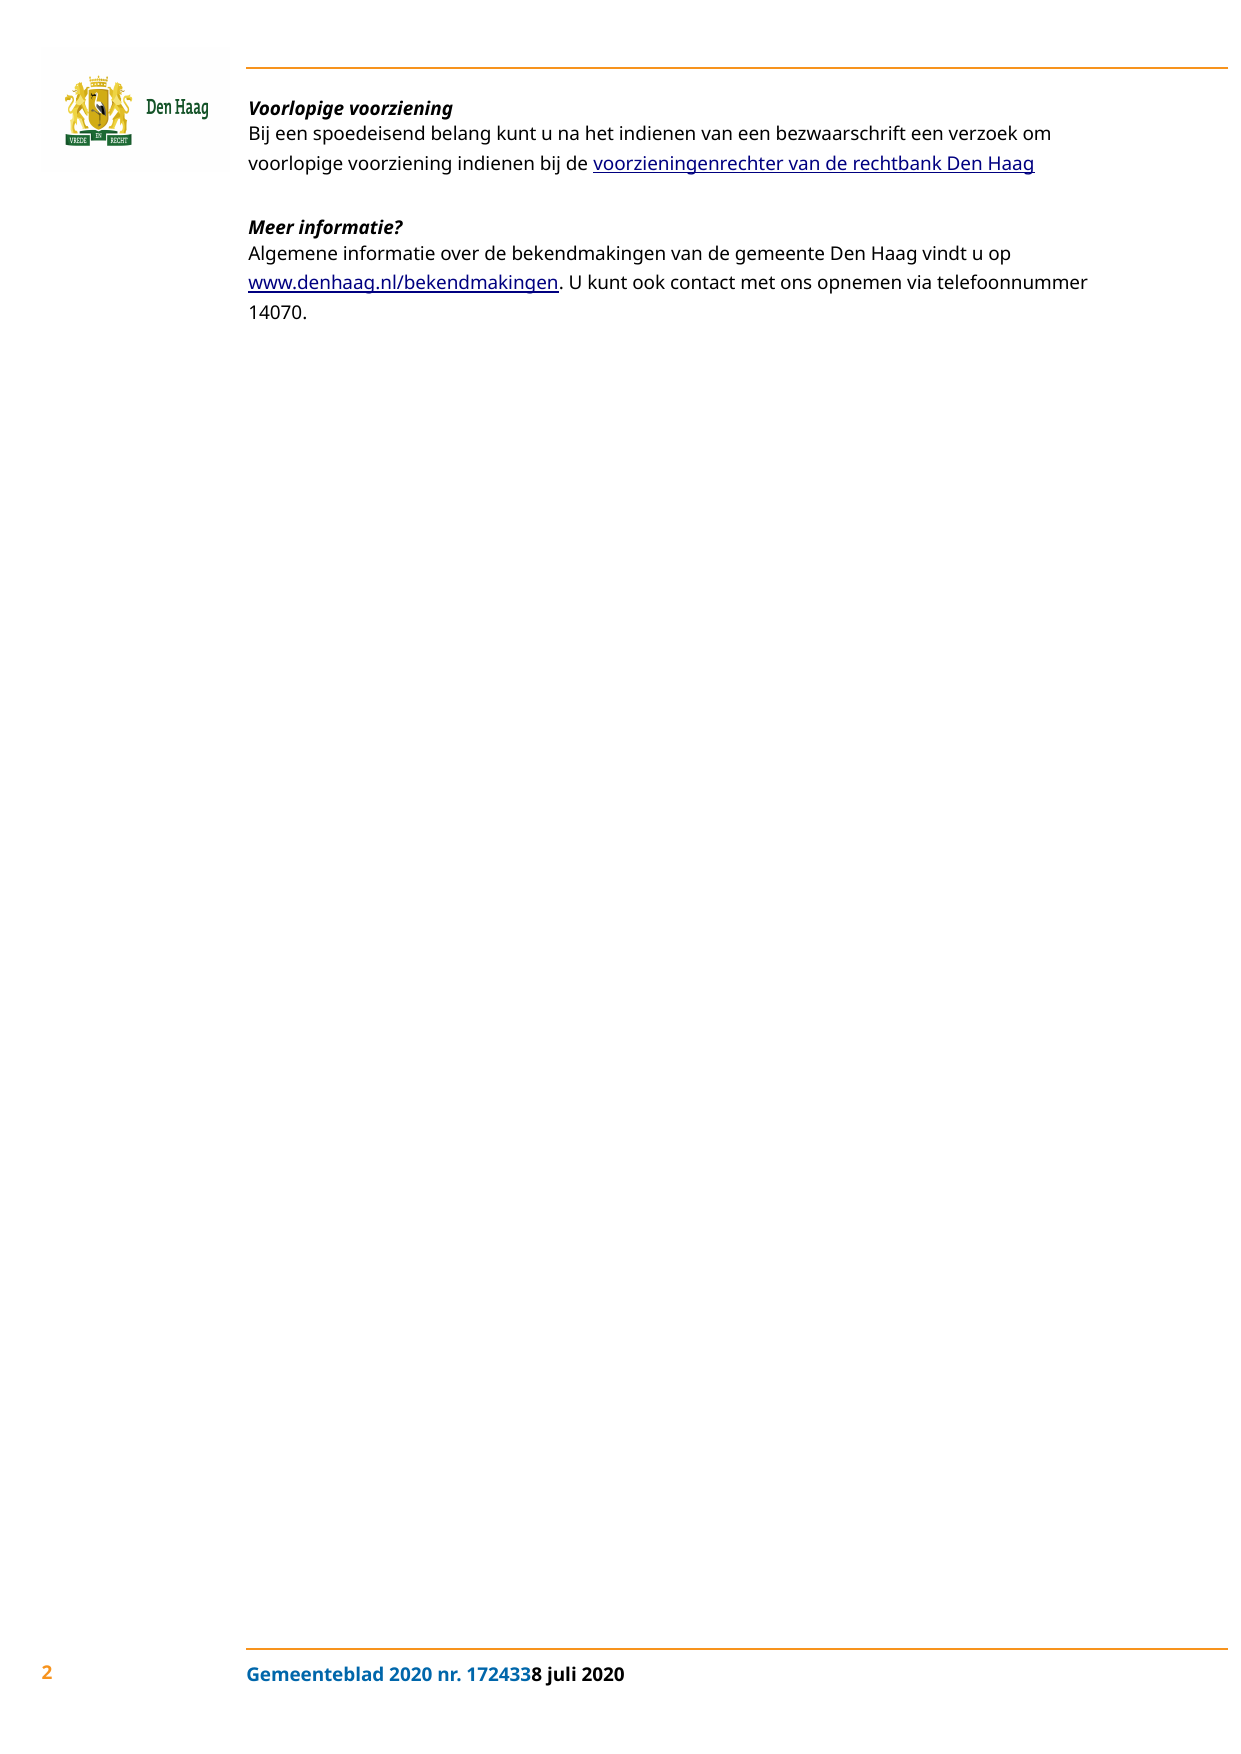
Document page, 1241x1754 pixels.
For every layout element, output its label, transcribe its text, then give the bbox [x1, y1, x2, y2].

text Bij een spoedeisend belang kunt u na het indienen van een bezwaarschrift een verzoek om voorlopige voorziening indienen bij de voorzieningenrechter van de rechtbank Den Haag [248, 121, 1152, 176]
text Algemene informatie over de bekendmakingen van de gemeente Den Haag vindt u op www.denhaag.nl/bekendmakingen. U kunt ook contact met ons opnemen via telefoonnummer 14070. [248, 240, 1152, 325]
text Voorlopige voorziening [248, 95, 1152, 121]
text Meer informatie? [248, 214, 1152, 240]
picture [41, 47, 231, 172]
